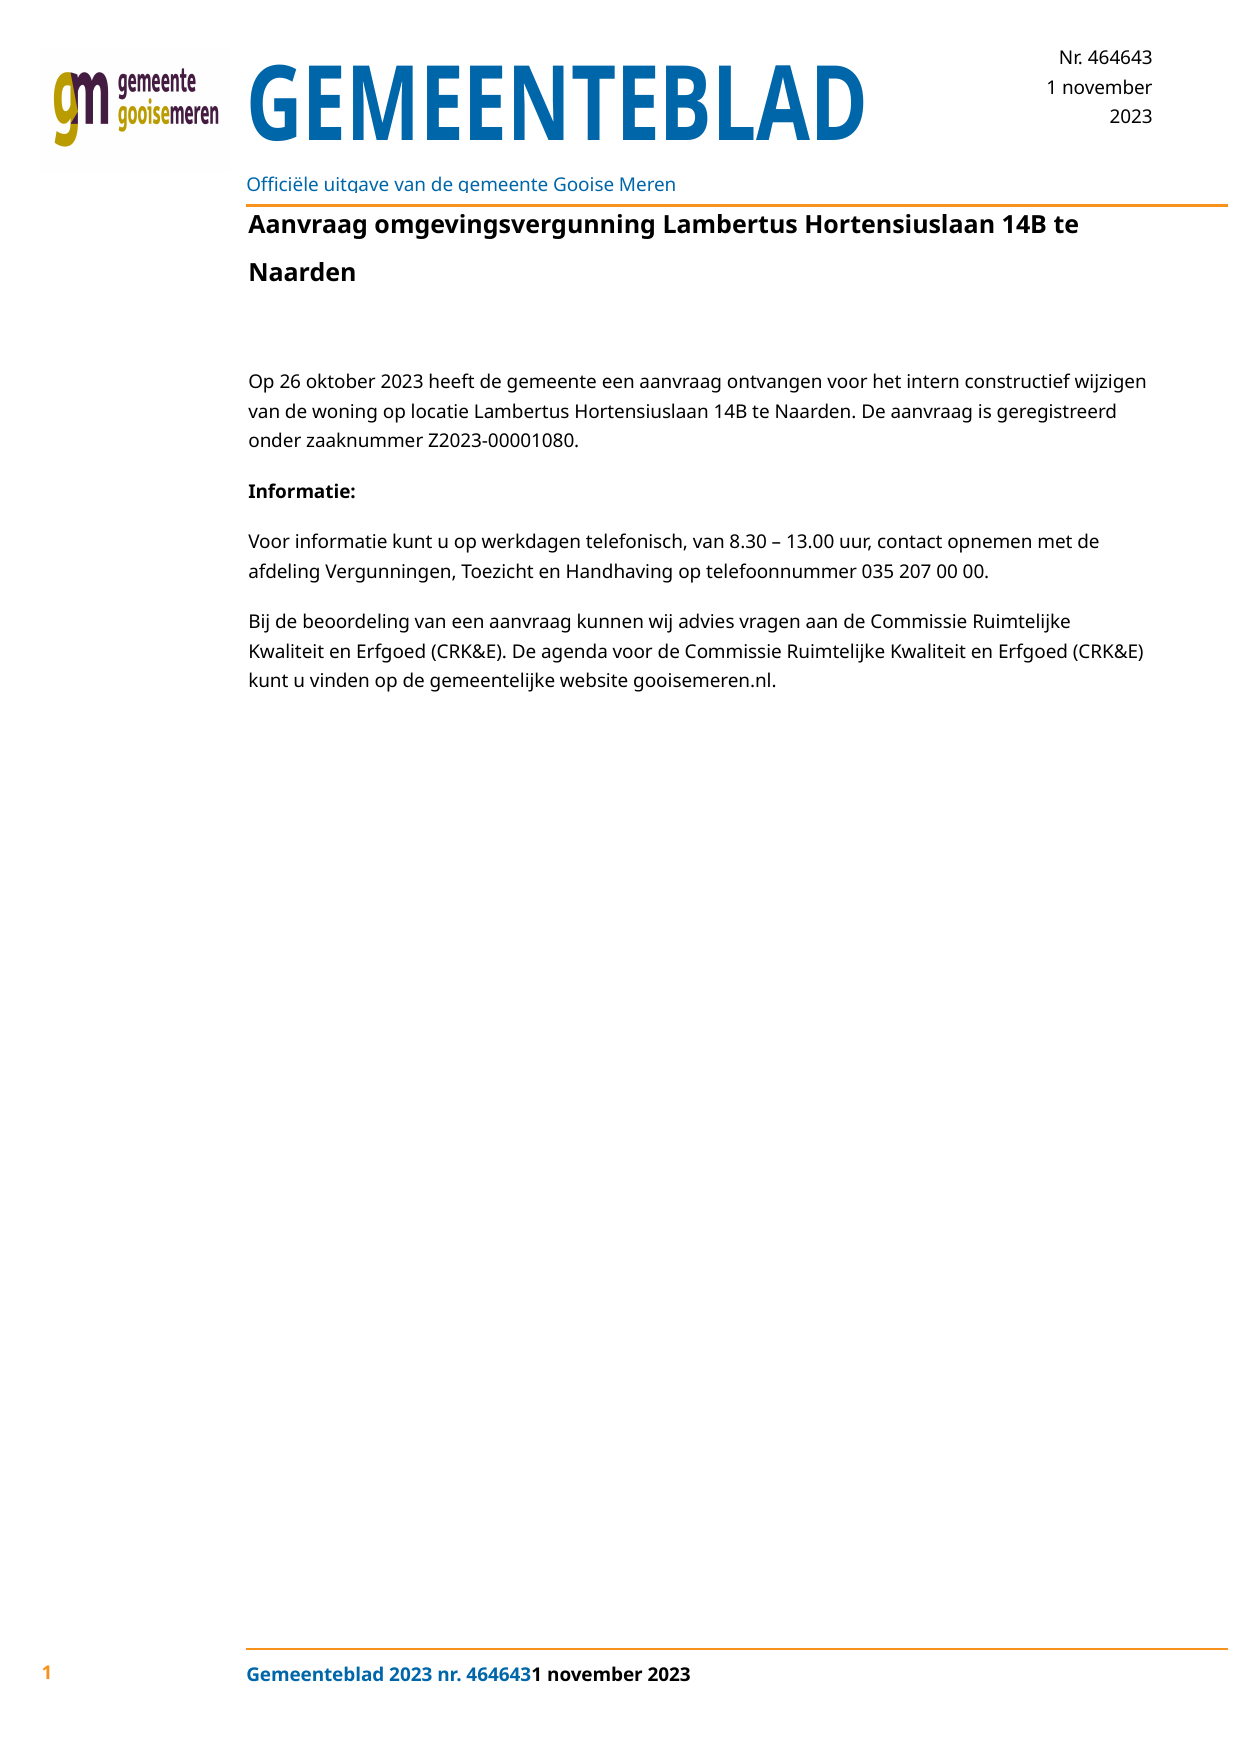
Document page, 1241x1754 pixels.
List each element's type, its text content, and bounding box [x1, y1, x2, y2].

picture [41, 47, 231, 172]
text Informatie: [248, 478, 1152, 504]
text Voor informatie kunt u op werkdagen telefonisch, van 8.30 – 13.00 uur, contact opnemen met de afdeling Vergunningen, Toezicht en Handhaving op telefoonnummer 035 207 00 00. [248, 528, 1152, 584]
text Aanvraag omgevingsvergunning Lambertus Hortensiuslaan 14B te Naarden [248, 207, 1152, 288]
text Bij de beoordeling van een aanvraag kunnen wij advies vragen aan de Commissie Ruimtelijke Kwaliteit en Erfgoed (CRK&E). De agenda voor de Commissie Ruimtelijke Kwaliteit en Erfgoed (CRK&E) kunt u vinden op de gemeentelijke website gooisemeren.nl. [248, 608, 1152, 693]
text Op 26 oktober 2023 heeft de gemeente een aanvraag ontvangen voor het intern constructief wijzigen van de woning op locatie Lambertus Hortensiuslaan 14B te Naarden. De aanvraag is geregistreerd onder zaaknummer Z2023-00001080. [248, 368, 1152, 453]
